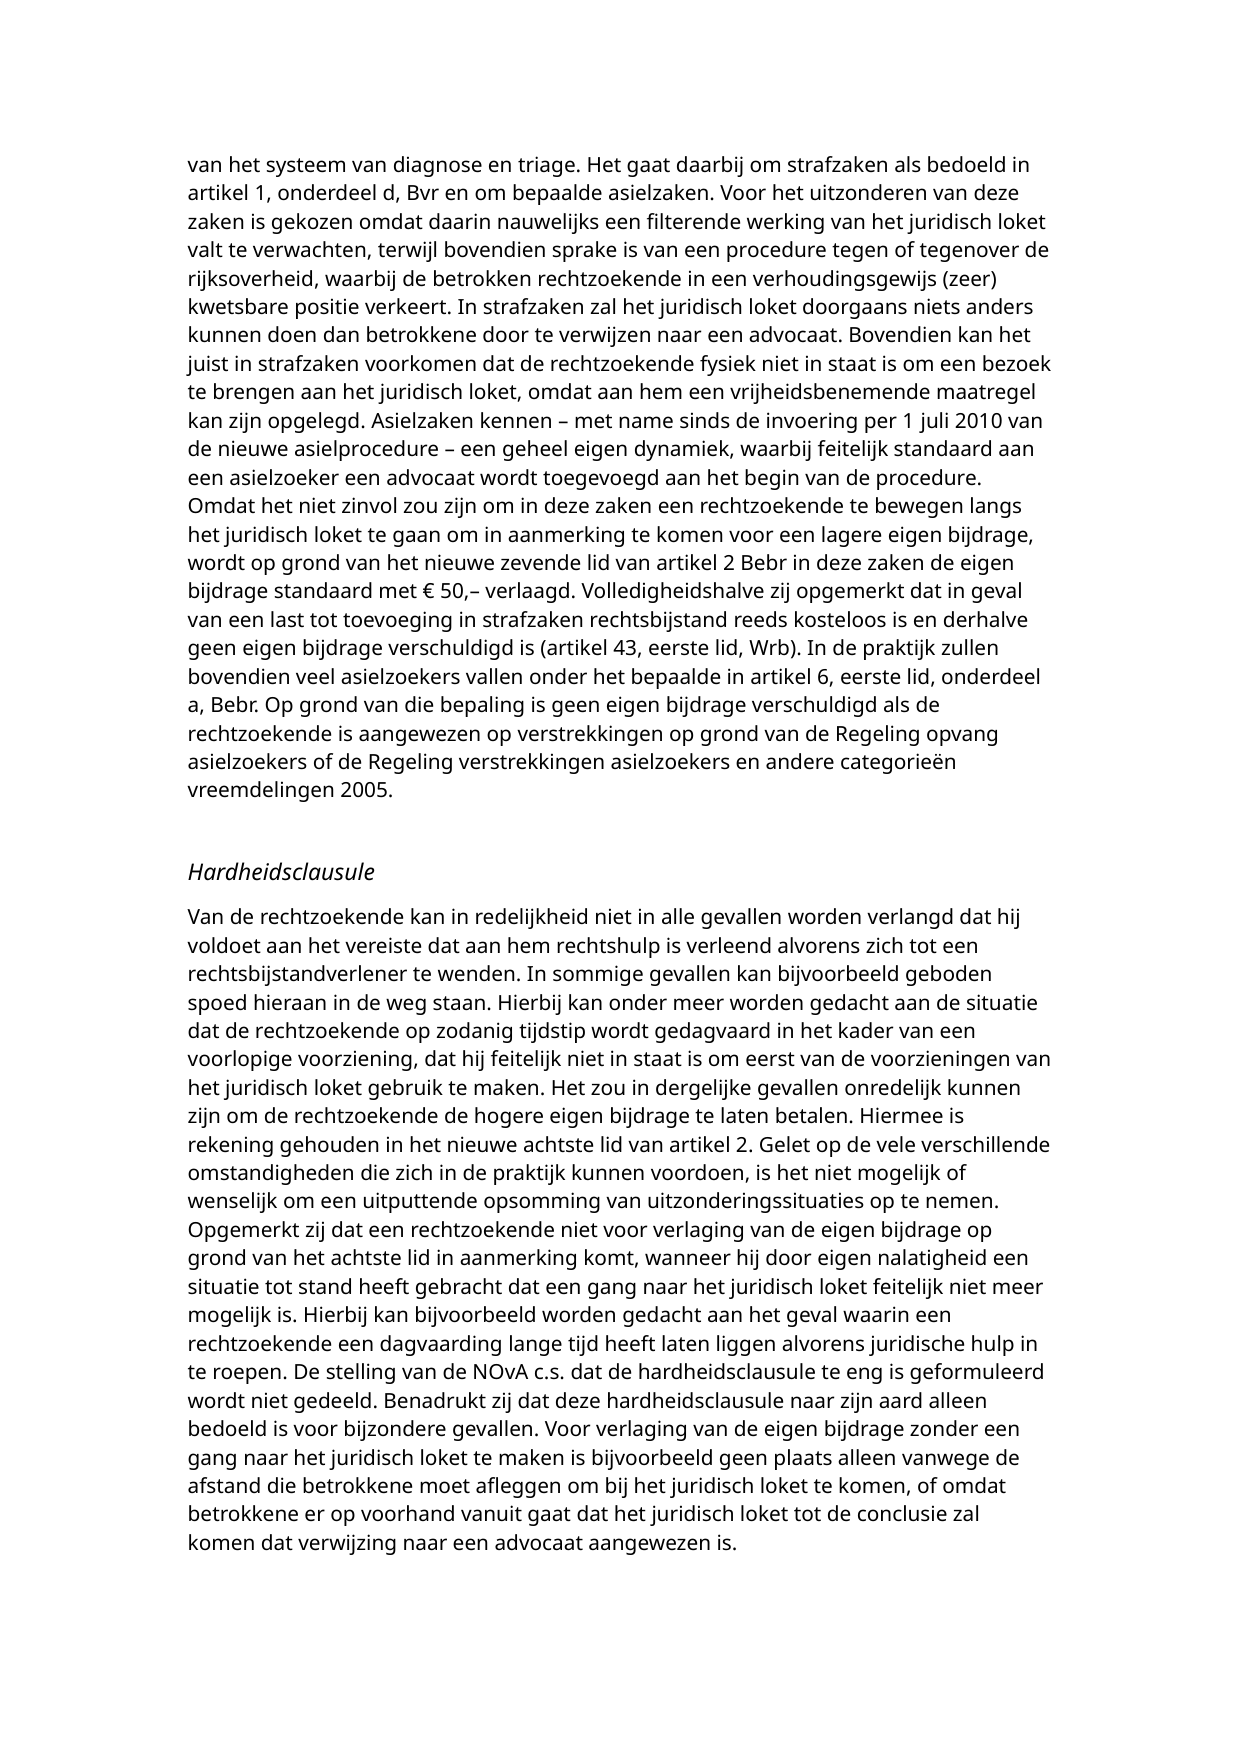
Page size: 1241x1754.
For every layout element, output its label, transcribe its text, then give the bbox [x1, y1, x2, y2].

subtitle Hardheidsclausule [187, 856, 1053, 887]
text Van de rechtzoekende kan in redelijkheid niet in alle gevallen worden verlangd dat hij voldoet aan het vereiste dat aan hem rechtshulp is verleend alvorens zich tot een rechtsbijstandverlener te wenden. In sommige gevallen kan bijvoorbeeld geboden spoed hieraan in de weg staan. Hierbij kan onder meer worden gedacht aan de situatie dat de rechtzoekende op zodanig tijdstip wordt gedagvaard in het kader van een voorlopige voorziening, dat hij feitelijk niet in staat is om eerst van de voorzieningen van het juridisch loket gebruik te maken. Het zou in dergelijke gevallen onredelijk kunnen zijn om de rechtzoekende de hogere eigen bijdrage te laten betalen. Hiermee is rekening gehouden in het nieuwe achtste lid van artikel 2. Gelet op de vele verschillende omstandigheden die zich in de praktijk kunnen voordoen, is het niet mogelijk of wenselijk om een uitputtende opsomming van uitzonderingssituaties op te nemen. Opgemerkt zij dat een rechtzoekende niet voor verlaging van de eigen bijdrage op grond van het achtste lid in aanmerking komt, wanneer hij door eigen nalatigheid een situatie tot stand heeft gebracht dat een gang naar het juridisch loket feitelijk niet meer mogelijk is. Hierbij kan bijvoorbeeld worden gedacht aan het geval waarin een rechtzoekende een dagvaarding lange tijd heeft laten liggen alvorens juridische hulp in te roepen. De stelling van de NOvA c.s. dat de hardheidsclausule te eng is geformuleerd wordt niet gedeeld. Benadrukt zij dat deze hardheidsclausule naar zijn aard alleen bedoeld is voor bijzondere gevallen. Voor verlaging van de eigen bijdrage zonder een gang naar het juridisch loket te maken is bijvoorbeeld geen plaats alleen vanwege de afstand die betrokkene moet afleggen om bij het juridisch loket te komen, of omdat betrokkene er op voorhand vanuit gaat dat het juridisch loket tot de conclusie zal komen dat verwijzing naar een advocaat aangewezen is. [187, 902, 1053, 1556]
text van het systeem van diagnose en triage. Het gaat daarbij om strafzaken als bedoeld in artikel 1, onderdeel d, Bvr en om bepaalde asielzaken. Voor het uitzonderen van deze zaken is gekozen omdat daarin nauwelijks een filterende werking van het juridisch loket valt te verwachten, terwijl bovendien sprake is van een procedure tegen of tegenover de rijksoverheid, waarbij de betrokken rechtzoekende in een verhoudingsgewijs (zeer) kwetsbare positie verkeert. In strafzaken zal het juridisch loket doorgaans niets anders kunnen doen dan betrokkene door te verwijzen naar een advocaat. Bovendien kan het juist in strafzaken voorkomen dat de rechtzoekende fysiek niet in staat is om een bezoek te brengen aan het juridisch loket, omdat aan hem een vrijheidsbenemende maatregel kan zijn opgelegd. Asielzaken kennen – met name sinds de invoering per 1 juli 2010 van de nieuwe asielprocedure – een geheel eigen dynamiek, waarbij feitelijk standaard aan een asielzoeker een advocaat wordt toegevoegd aan het begin van de procedure. Omdat het niet zinvol zou zijn om in deze zaken een rechtzoekende te bewegen langs het juridisch loket te gaan om in aanmerking te komen voor een lagere eigen bijdrage, wordt op grond van het nieuwe zevende lid van artikel 2 Bebr in deze zaken de eigen bijdrage standaard met € 50,– verlaagd. Volledigheidshalve zij opgemerkt dat in geval van een last tot toevoeging in strafzaken rechtsbijstand reeds kosteloos is en derhalve geen eigen bijdrage verschuldigd is (artikel 43, eerste lid, Wrb). In de praktijk zullen bovendien veel asielzoekers vallen onder het bepaalde in artikel 6, eerste lid, onderdeel a, Bebr. Op grond van die bepaling is geen eigen bijdrage verschuldigd als de rechtzoekende is aangewezen op verstrekkingen op grond van de Regeling opvang asielzoekers of de Regeling verstrekkingen asielzoekers en andere categorieën vreemdelingen 2005. [187, 150, 1053, 804]
